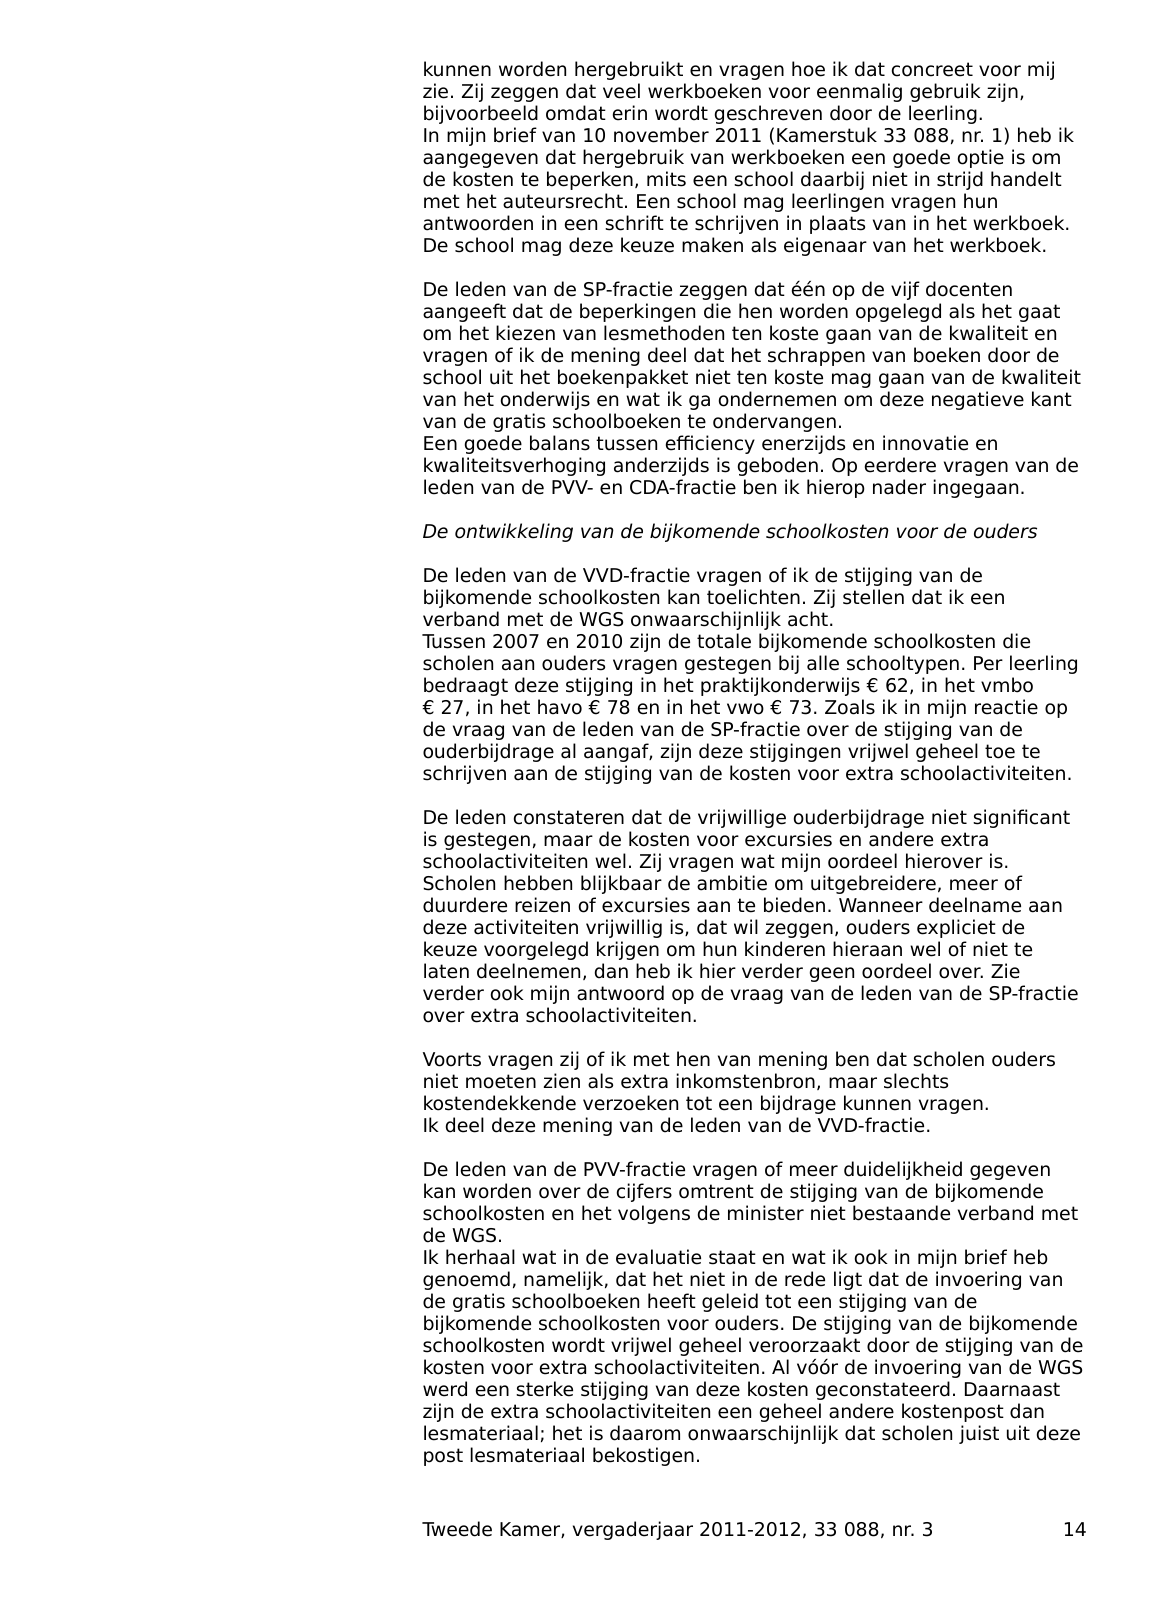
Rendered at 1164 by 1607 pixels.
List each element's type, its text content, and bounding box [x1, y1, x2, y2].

text De leden van de PVV-fractie vragen of meer duidelijkheid gegeven kan worden over de cijfers omtrent de stijging van de bijkomende schoolkosten en het volgens de minister niet bestaande verband met de WGS. [422, 1159, 1087, 1247]
text Een goede balans tussen efficiency enerzijds en innovatie en kwaliteitsverhoging anderzijds is geboden. Op eerdere vragen van de leden van de PVV- en CDA-fractie ben ik hierop nader ingegaan. [422, 433, 1087, 499]
text Tussen 2007 en 2010 zijn de totale bijkomende schoolkosten die scholen aan ouders vragen gestegen bij alle schooltypen. Per leerling bedraagt deze stijging in het praktijkonderwijs € 62, in het vmbo € 27, in het havo € 78 en in het vwo € 73. Zoals ik in mijn reactie op de vraag van de leden van de SP-fractie over de stijging van de ouderbijdrage al aangaf, zijn deze stijgingen vrijwel geheel toe te schrijven aan de stijging van de kosten voor extra schoolactiviteiten. [422, 631, 1087, 785]
text Ik herhaal wat in de evaluatie staat en wat ik ook in mijn brief heb genoemd, namelijk, dat het niet in de rede ligt dat de invoering van de gratis schoolboeken heeft geleid tot een stijging van de bijkomende schoolkosten voor ouders. De stijging van de bijkomende schoolkosten wordt vrijwel geheel veroorzaakt door de stijging van de kosten voor extra schoolactiviteiten. Al vóór de invoering van de WGS werd een sterke stijging van deze kosten geconstateerd. Daarnaast zijn de extra schoolactiviteiten een geheel andere kostenpost dan lesmateriaal; het is daarom onwaarschijnlijk dat scholen juist uit deze post lesmateriaal bekostigen. [422, 1247, 1087, 1467]
text De leden van de VVD-fractie vragen of ik de stijging van de bijkomende schoolkosten kan toelichten. Zij stellen dat ik een verband met de WGS onwaarschijnlijk acht. [422, 565, 1087, 631]
text Scholen hebben blijkbaar de ambitie om uitgebreidere, meer of duurdere reizen of excursies aan te bieden. Wanneer deelname aan deze activiteiten vrijwillig is, dat wil zeggen, ouders expliciet de keuze voorgelegd krijgen om hun kinderen hieraan wel of niet te laten deelnemen, dan heb ik hier verder geen oordeel over. Zie verder ook mijn antwoord op de vraag van de leden van de SP-fractie over extra schoolactiviteiten. [422, 873, 1087, 1027]
text Voorts vragen zij of ik met hen van mening ben dat scholen ouders niet moeten zien als extra inkomstenbron, maar slechts kostendekkende verzoeken tot een bijdrage kunnen vragen. [422, 1049, 1087, 1115]
text De leden van de SP-fractie zeggen dat één op de vijf docenten aangeeft dat de beperkingen die hen worden opgelegd als het gaat om het kiezen van lesmethoden ten koste gaan van de kwaliteit en vragen of ik de mening deel dat het schrappen van boeken door de school uit het boekenpakket niet ten koste mag gaan van de kwaliteit van het onderwijs en wat ik ga ondernemen om deze negatieve kant van de gratis schoolboeken te ondervangen. [422, 279, 1087, 433]
text In mijn brief van 10 november 2011 (Kamerstuk 33 088, nr. 1) heb ik aangegeven dat hergebruik van werkboeken een goede optie is om de kosten te beperken, mits een school daarbij niet in strijd handelt met het auteursrecht. Een school mag leerlingen vragen hun antwoorden in een schrift te schrijven in plaats van in het werkboek. De school mag deze keuze maken als eigenaar van het werkboek. [422, 125, 1087, 257]
text kunnen worden hergebruikt en vragen hoe ik dat concreet voor mij zie. Zij zeggen dat veel werkboeken voor eenmalig gebruik zijn, bijvoorbeeld omdat erin wordt geschreven door de leerling. [422, 59, 1087, 125]
text De leden constateren dat de vrijwillige ouderbijdrage niet significant is gestegen, maar de kosten voor excursies en andere extra schoolactiviteiten wel. Zij vragen wat mijn oordeel hierover is. [422, 807, 1087, 873]
subtitle De ontwikkeling van de bijkomende schoolkosten voor de ouders [422, 521, 1087, 543]
text Ik deel deze mening van de leden van de VVD-fractie. [422, 1115, 1087, 1137]
